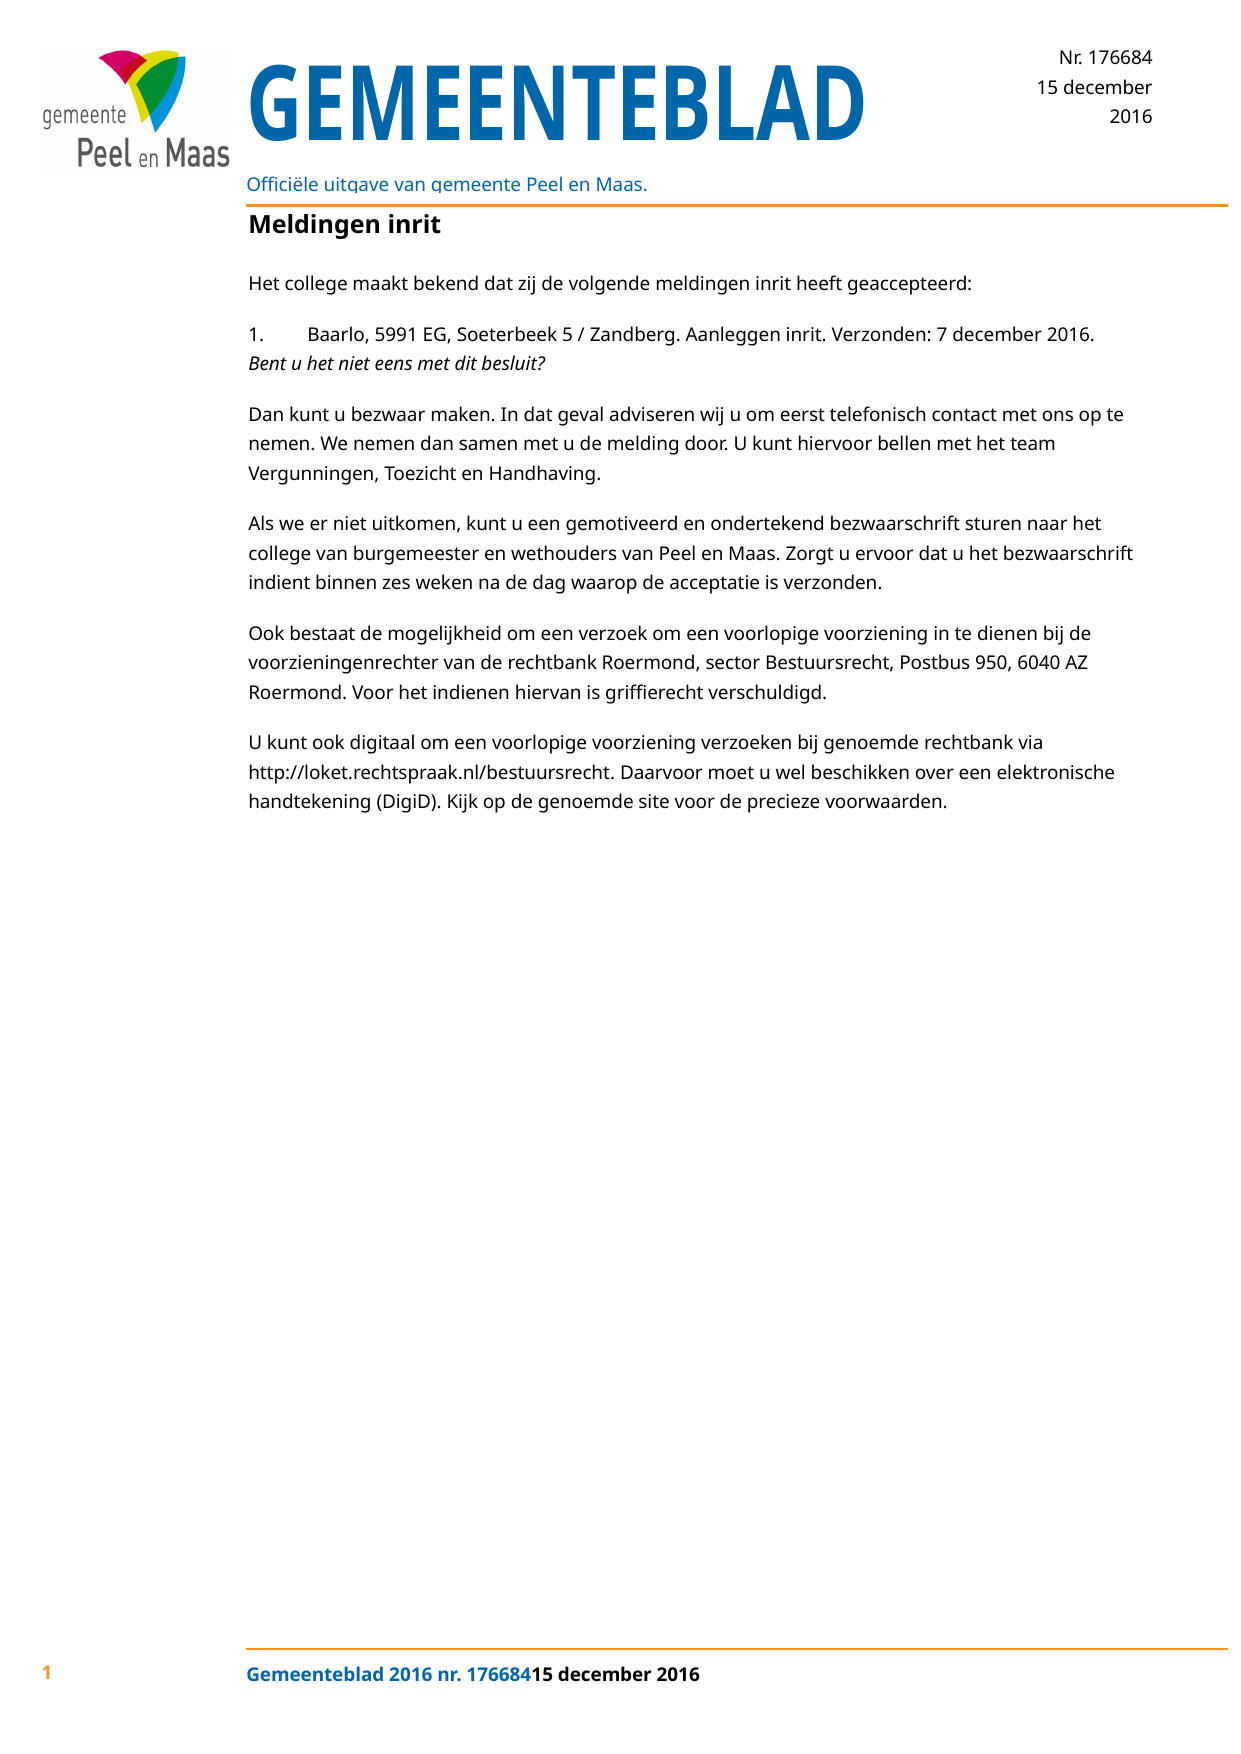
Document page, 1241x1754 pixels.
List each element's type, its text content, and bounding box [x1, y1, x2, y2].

text Ook bestaat de mogelijkheid om een verzoek om een voorlopige voorziening in te dienen bij de voorzieningenrechter van de rechtbank Roermond, sector Bestuursrecht, Postbus 950, 6040 AZ Roermond. Voor het indienen hiervan is griffierecht verschuldigd. [248, 620, 1152, 705]
text U kunt ook digitaal om een voorlopige voorziening verzoeken bij genoemde rechtbank via http://loket.rechtspraak.nl/bestuursrecht. Daarvoor moet u wel beschikken over een elektronische handtekening (DigiD). Kijk op de genoemde site voor de precieze voorwaarden. [248, 729, 1152, 814]
text Als we er niet uitkomen, kunt u een gemotiveerd en ondertekend bezwaarschrift sturen naar het college van burgemeester en wethouders van Peel en Maas. Zorgt u ervoor dat u het bezwaarschrift indient binnen zes weken na de dag waarop de acceptatie is verzonden. [248, 510, 1152, 595]
text Meldingen inrit [248, 207, 1152, 241]
text Dan kunt u bezwaar maken. In dat geval adviseren wij u om eerst telefonisch contact met ons op te nemen. We nemen dan samen met u de melding door. U kunt hiervoor bellen met het team Vergunningen, Toezicht en Handhaving. [248, 401, 1152, 486]
list Baarlo, 5991 EG, Soeterbeek 5 / Zandberg. Aanleggen inrit. Verzonden: 7 december 2016. [248, 321, 1152, 346]
text Bent u het niet eens met dit besluit? [248, 350, 1152, 376]
picture [41, 47, 231, 172]
text Het college maakt bekend dat zij de volgende meldingen inrit heeft geaccepteerd: [248, 270, 1152, 296]
